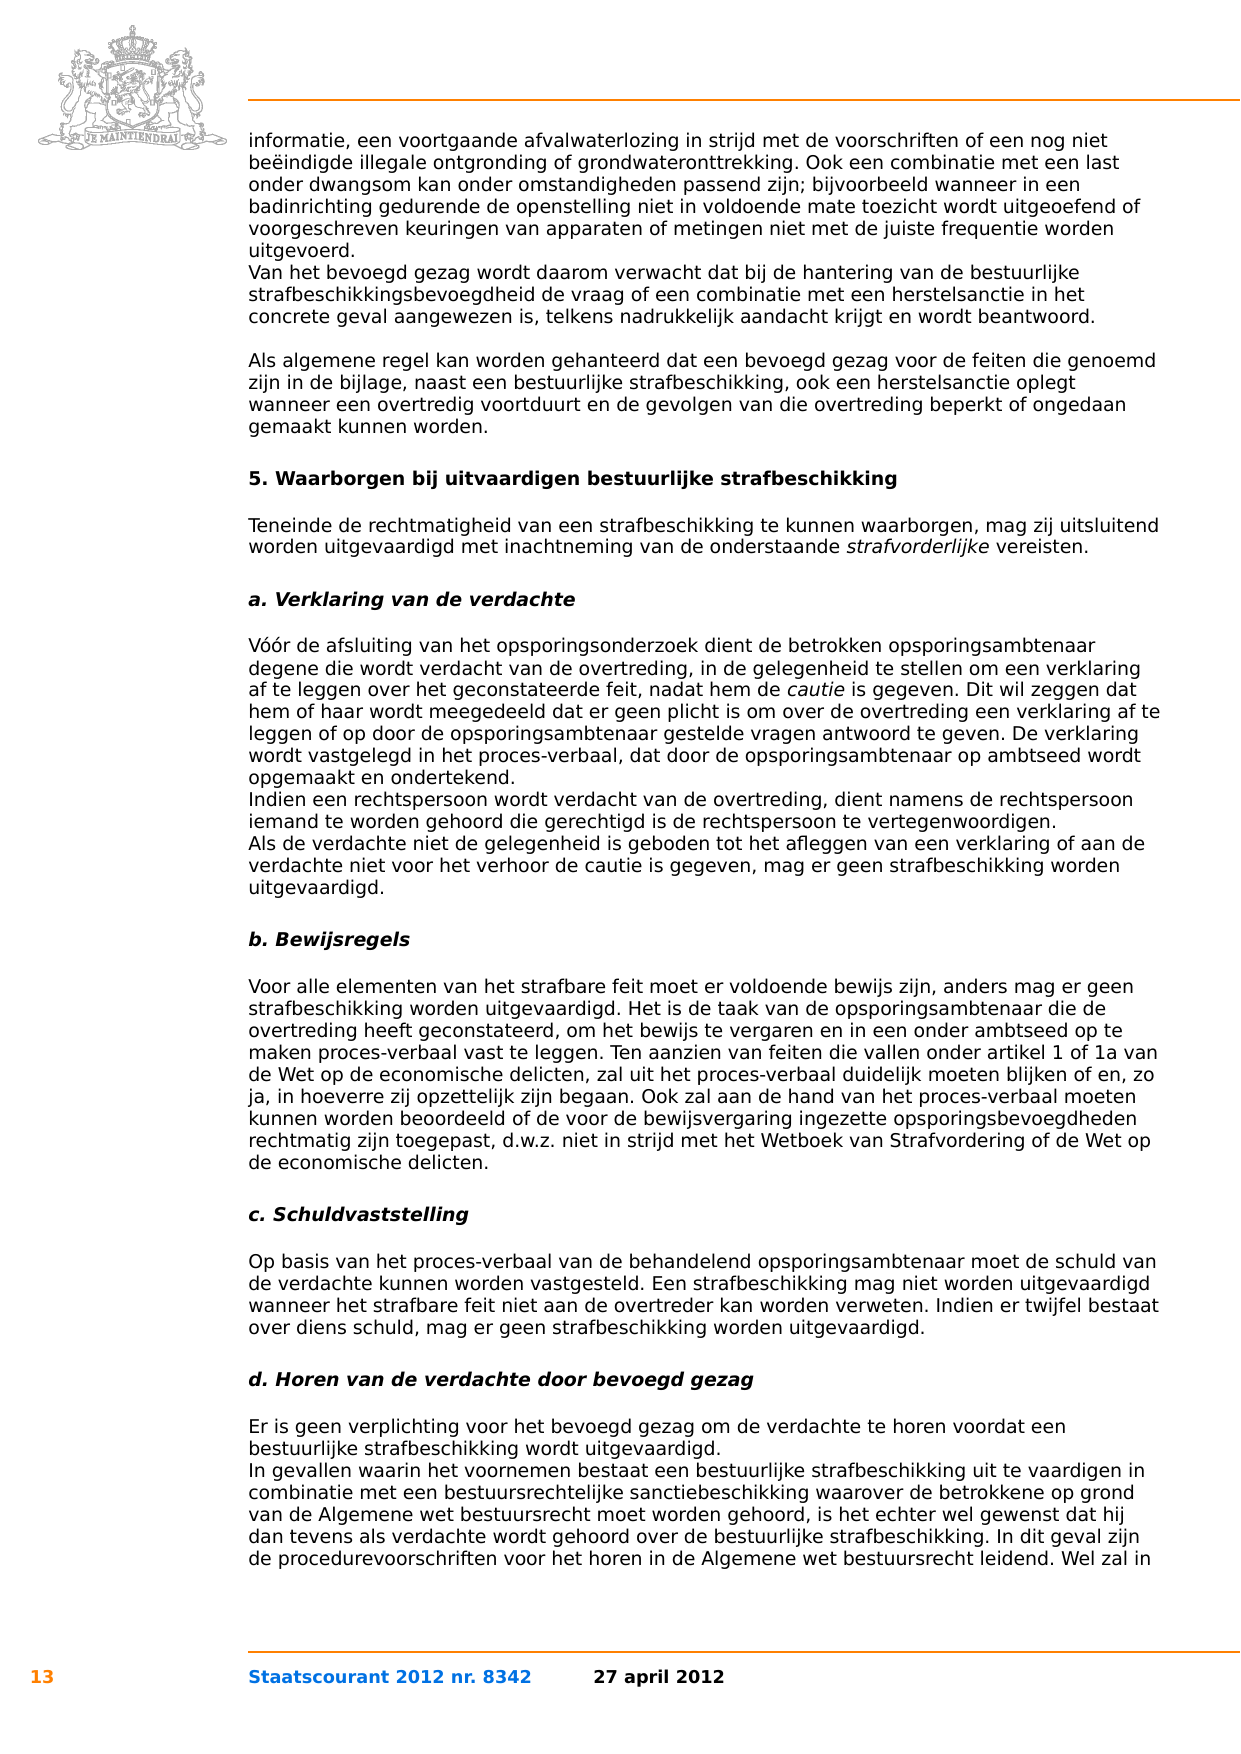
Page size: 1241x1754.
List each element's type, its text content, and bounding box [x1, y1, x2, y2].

subtitle a. Verklaring van de verdachte [248, 588, 1163, 610]
text Er is geen verplichting voor het bevoegd gezag om de verdachte te horen voordat een bestuurlijke strafbeschikking wordt uitgevaardigd. [248, 1416, 1163, 1460]
text Voor alle elementen van het strafbare feit moet er voldoende bewijs zijn, anders mag er geen strafbeschikking worden uitgevaardigd. Het is de taak van de opsporingsambtenaar die de overtreding heeft geconstateerd, om het bewijs te vergaren en in een onder ambtseed op te maken proces-verbaal vast te leggen. Ten aanzien van feiten die vallen onder artikel 1 of 1a van de Wet op de economische delicten, zal uit het proces-verbaal duidelijk moeten blijken of en, zo ja, in hoeverre zij opzettelijk zijn begaan. Ook zal aan de hand van het proces-verbaal moeten kunnen worden beoordeeld of de voor de bewijsvergaring ingezette opsporingsbevoegdheden rechtmatig zijn toegepast, d.w.z. niet in strijd met het Wetboek van Strafvordering of de Wet op de economische delicten. [248, 976, 1163, 1174]
text Als de verdachte niet de gelegenheid is geboden tot het afleggen van een verklaring of aan de verdachte niet voor het verhoor de cautie is gegeven, mag er geen strafbeschikking worden uitgevaardigd. [248, 833, 1163, 899]
subtitle 5. Waarborgen bij uitvaardigen bestuurlijke strafbeschikking [248, 467, 1163, 489]
text Van het bevoegd gezag wordt daarom verwacht dat bij de hantering van de bestuurlijke strafbeschikkingsbevoegdheid de vraag of een combinatie met een herstelsanctie in het concrete geval aangewezen is, telkens nadrukkelijk aandacht krijgt en wordt beantwoord. [248, 262, 1163, 328]
text informatie, een voortgaande afvalwaterlozing in strijd met de voorschriften of een nog niet beëindigde illegale ontgronding of grondwateronttrekking. Ook een combinatie met een last onder dwangsom kan onder omstandigheden passend zijn; bijvoorbeeld wanneer in een badinrichting gedurende de openstelling niet in voldoende mate toezicht wordt uitgeoefend of voorgeschreven keuringen van apparaten of metingen niet met de juiste frequentie worden uitgevoerd. [248, 130, 1163, 262]
subtitle b. Bewijsregels [248, 929, 1163, 951]
picture [38, 25, 227, 150]
subtitle d. Horen van de verdachte door bevoegd gezag [248, 1369, 1163, 1391]
text Als algemene regel kan worden gehanteerd dat een bevoegd gezag voor de feiten die genoemd zijn in de bijlage, naast een bestuurlijke strafbeschikking, ook een herstelsanctie oplegt wanneer een overtredig voortduurt en de gevolgen van die overtreding beperkt of ongedaan gemaakt kunnen worden. [248, 349, 1163, 437]
text Indien een rechtspersoon wordt verdacht van de overtreding, dient namens de rechtspersoon iemand te worden gehoord die gerechtigd is de rechtspersoon te vertegenwoordigen. [248, 789, 1163, 833]
subtitle c. Schuldvaststelling [248, 1204, 1163, 1226]
text Op basis van het proces-verbaal van de behandelend opsporingsambtenaar moet de schuld van de verdachte kunnen worden vastgesteld. Een strafbeschikking mag niet worden uitgevaardigd wanneer het strafbare feit niet aan de overtreder kan worden verweten. Indien er twijfel bestaat over diens schuld, mag er geen strafbeschikking worden uitgevaardigd. [248, 1251, 1163, 1339]
text Vóór de afsluiting van het opsporingsonderzoek dient de betrokken opsporingsambtenaar degene die wordt verdacht van de overtreding, in de gelegenheid te stellen om een verklaring af te leggen over het geconstateerde feit, nadat hem de cautie is gegeven. Dit wil zeggen dat hem of haar wordt meegedeeld dat er geen plicht is om over de overtreding een verklaring af te leggen of op door de opsporingsambtenaar gestelde vragen antwoord te geven. De verklaring wordt vastgelegd in het proces-verbaal, dat door de opsporingsambtenaar op ambtseed wordt opgemaakt en ondertekend. [248, 635, 1163, 789]
text In gevallen waarin het voornemen bestaat een bestuurlijke strafbeschikking uit te vaardigen in combinatie met een bestuursrechtelijke sanctiebeschikking waarover de betrokkene op grond van de Algemene wet bestuursrecht moet worden gehoord, is het echter wel gewenst dat hij dan tevens als verdachte wordt gehoord over de bestuurlijke strafbeschikking. In dit geval zijn de procedurevoorschriften voor het horen in de Algemene wet bestuursrecht leidend. Wel zal in [248, 1460, 1163, 1570]
text Teneinde de rechtmatigheid van een strafbeschikking te kunnen waarborgen, mag zij uitsluitend worden uitgevaardigd met inachtneming van de onderstaande strafvorderlijke vereisten. [248, 514, 1163, 558]
